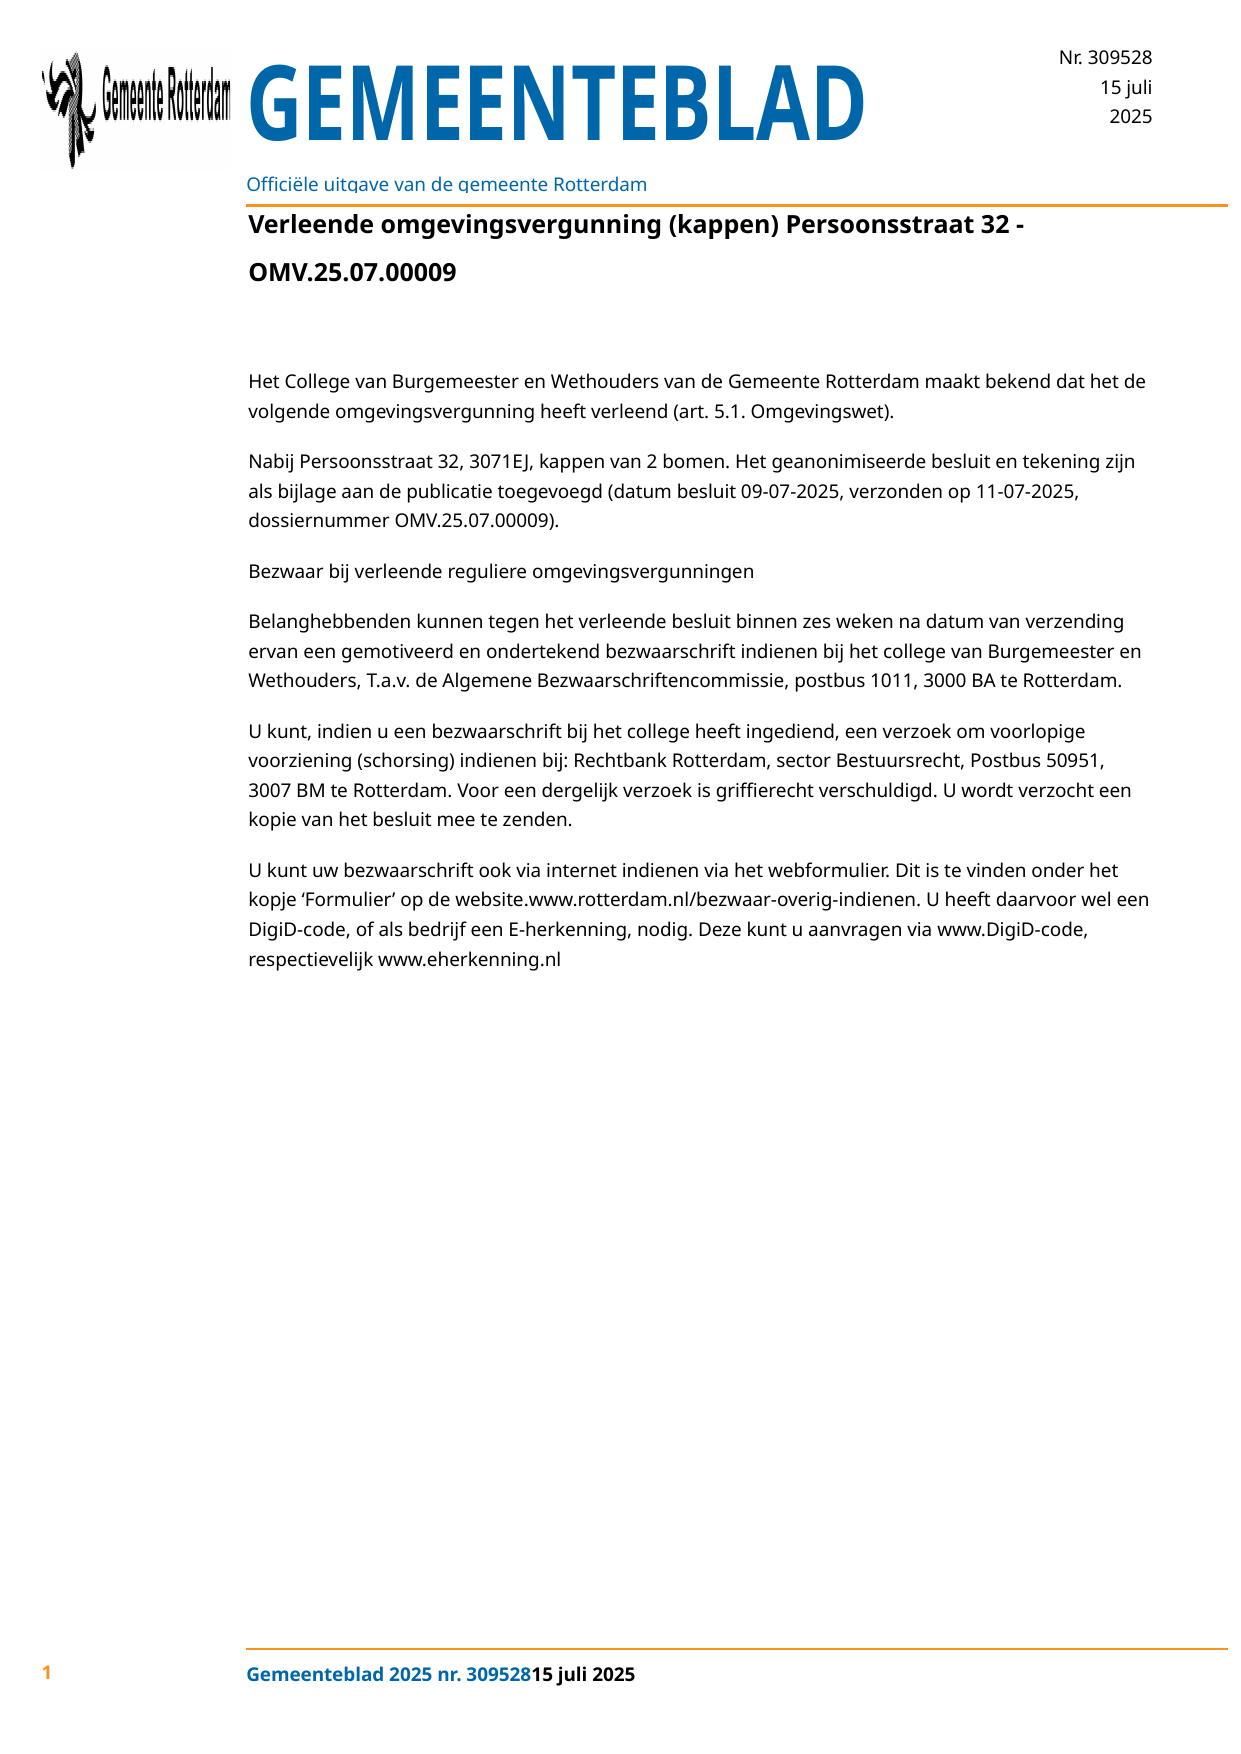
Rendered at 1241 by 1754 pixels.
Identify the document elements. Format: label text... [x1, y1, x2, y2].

text Belanghebbenden kunnen tegen het verleende besluit binnen zes weken na datum van verzending ervan een gemotiveerd en ondertekend bezwaarschrift indienen bij het college van Burgemeester en Wethouders, T.a.v. de Algemene Bezwaarschriftencommissie, postbus 1011, 3000 BA te Rotterdam. [248, 608, 1152, 693]
text Verleende omgevingsvergunning (kappen) Persoonsstraat 32 - OMV.25.07.00009 [248, 207, 1152, 288]
text U kunt uw bezwaarschrift ook via internet indienen via het webformulier. Dit is te vinden onder het kopje ‘Formulier’ op de website.www.rotterdam.nl/bezwaar-overig-indienen. U heeft daarvoor wel een DigiD-code, of als bedrijf een E-herkenning, nodig. Deze kunt u aanvragen via www.DigiD-code, respectievelijk www.eherkenning.nl [248, 857, 1152, 972]
text Het College van Burgemeester en Wethouders van de Gemeente Rotterdam maakt bekend dat het de volgende omgevingsvergunning heeft verleend (art. 5.1. Omgevingswet). [248, 368, 1152, 424]
picture [41, 47, 231, 172]
text Bezwaar bij verleende reguliere omgevingsvergunningen [248, 558, 1152, 584]
text U kunt, indien u een bezwaarschrift bij het college heeft ingediend, een verzoek om voorlopige voorziening (schorsing) indienen bij: Rechtbank Rotterdam, sector Bestuursrecht, Postbus 50951, 3007 BM te Rotterdam. Voor een dergelijk verzoek is griffierecht verschuldigd. U wordt verzocht een kopie van het besluit mee te zenden. [248, 718, 1152, 832]
text Nabij Persoonsstraat 32, 3071EJ, kappen van 2 bomen. Het geanonimiseerde besluit en tekening zijn als bijlage aan de publicatie toegevoegd (datum besluit 09-07-2025, verzonden op 11-07-2025, dossiernummer OMV.25.07.00009). [248, 448, 1152, 533]
